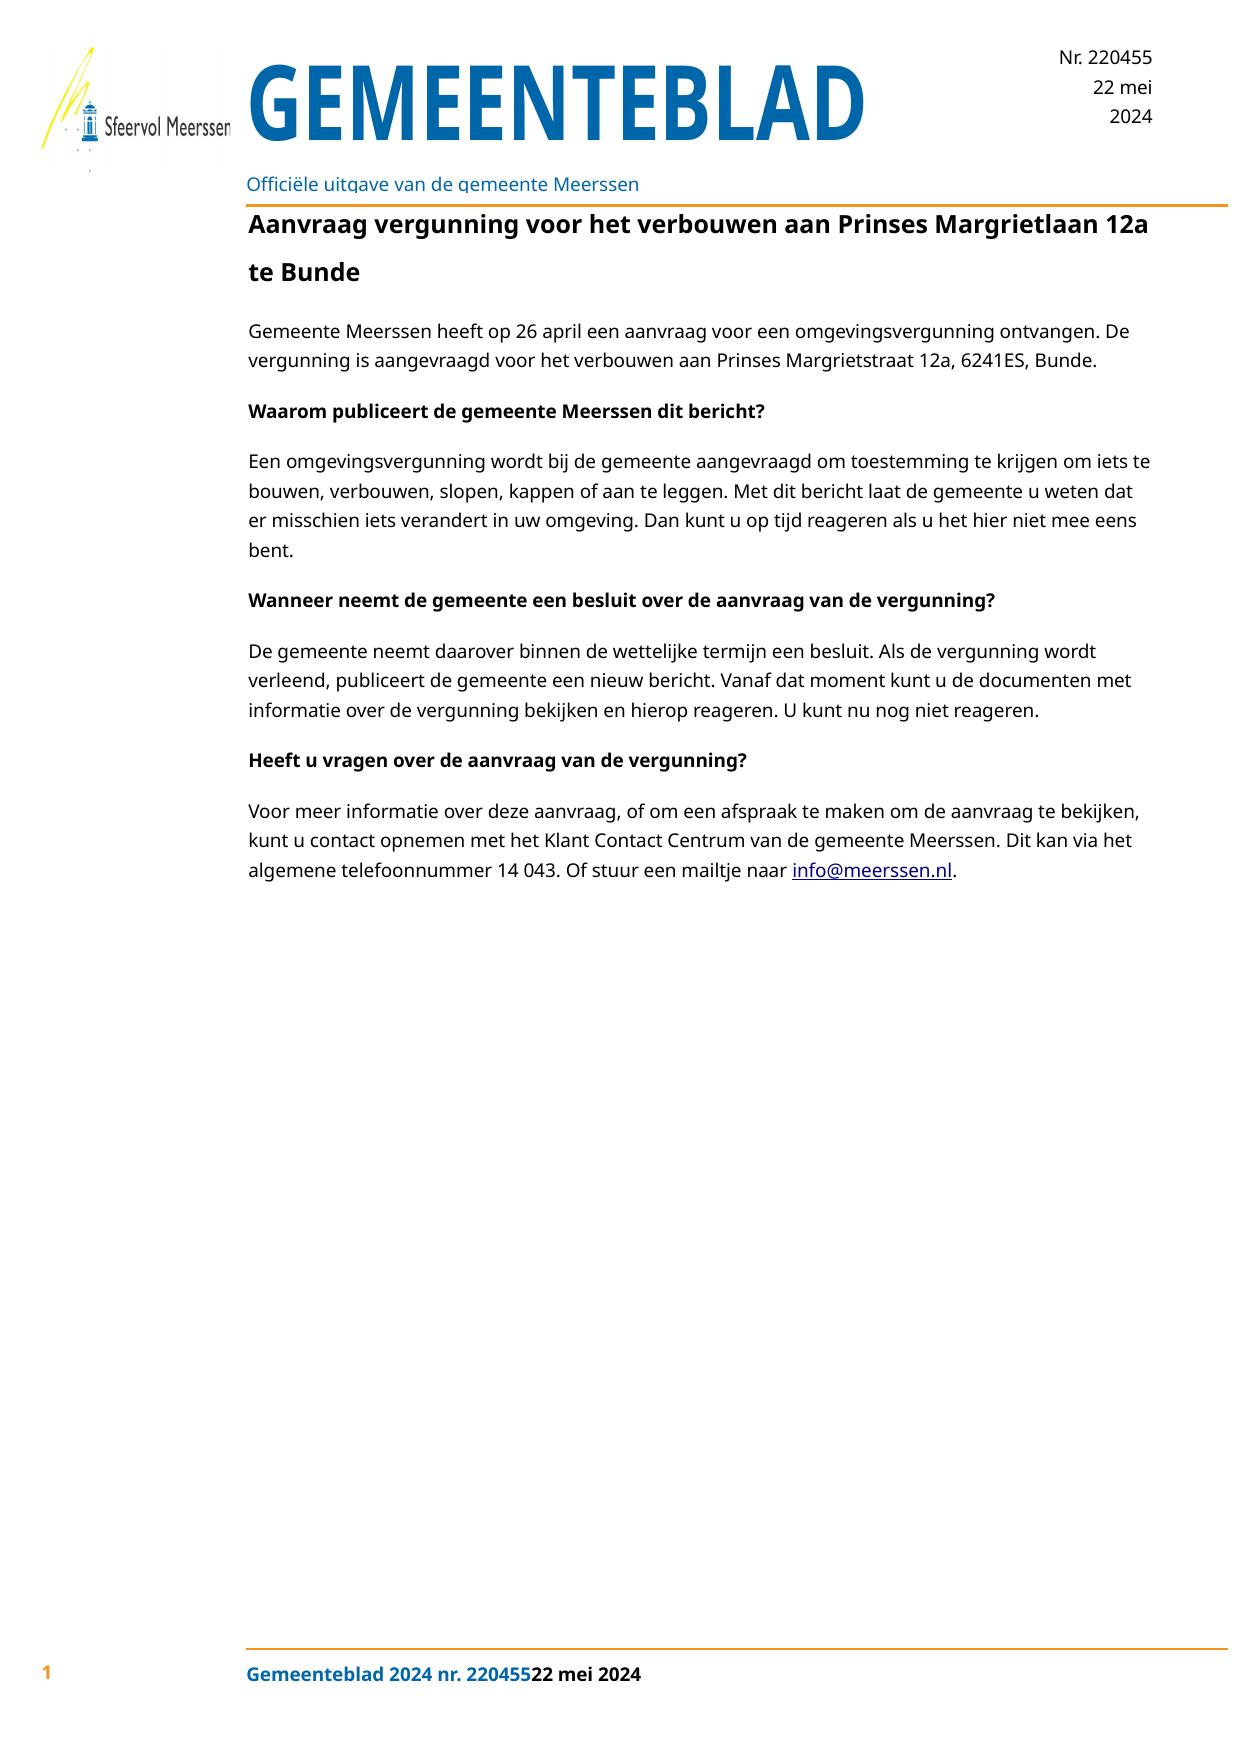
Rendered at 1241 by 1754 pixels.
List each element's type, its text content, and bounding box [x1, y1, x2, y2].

text Een omgevingsvergunning wordt bij de gemeente aangevraagd om toestemming te krijgen om iets te bouwen, verbouwen, slopen, kappen of aan te leggen. Met dit bericht laat de gemeente u weten dat er misschien iets verandert in uw omgeving. Dan kunt u op tijd reageren als u het hier niet mee eens bent. [248, 448, 1152, 563]
text Heeft u vragen over de aanvraag van de vergunning? [248, 747, 1152, 773]
picture [41, 47, 231, 172]
text Waarom publiceert de gemeente Meerssen dit bericht? [248, 398, 1152, 424]
text Wanneer neemt de gemeente een besluit over de aanvraag van de vergunning? [248, 587, 1152, 613]
text Aanvraag vergunning voor het verbouwen aan Prinses Margrietlaan 12a te Bunde [248, 207, 1152, 288]
text De gemeente neemt daarover binnen de wettelijke termijn een besluit. Als de vergunning wordt verleend, publiceert de gemeente een nieuw bericht. Vanaf dat moment kunt u de documenten met informatie over de vergunning bekijken en hierop reageren. U kunt nu nog niet reageren. [248, 638, 1152, 723]
text Voor meer informatie over deze aanvraag, of om een afspraak te maken om de aanvraag te bekijken, kunt u contact opnemen met het Klant Contact Centrum van de gemeente Meerssen. Dit kan via het algemene telefoonnummer 14 043. Of stuur een mailtje naar info@meerssen.nl. [248, 798, 1152, 883]
text Gemeente Meerssen heeft op 26 april een aanvraag voor een omgevingsvergunning ontvangen. De vergunning is aangevraagd voor het verbouwen aan Prinses Margrietstraat 12a, 6241ES, Bunde. [248, 318, 1152, 373]
